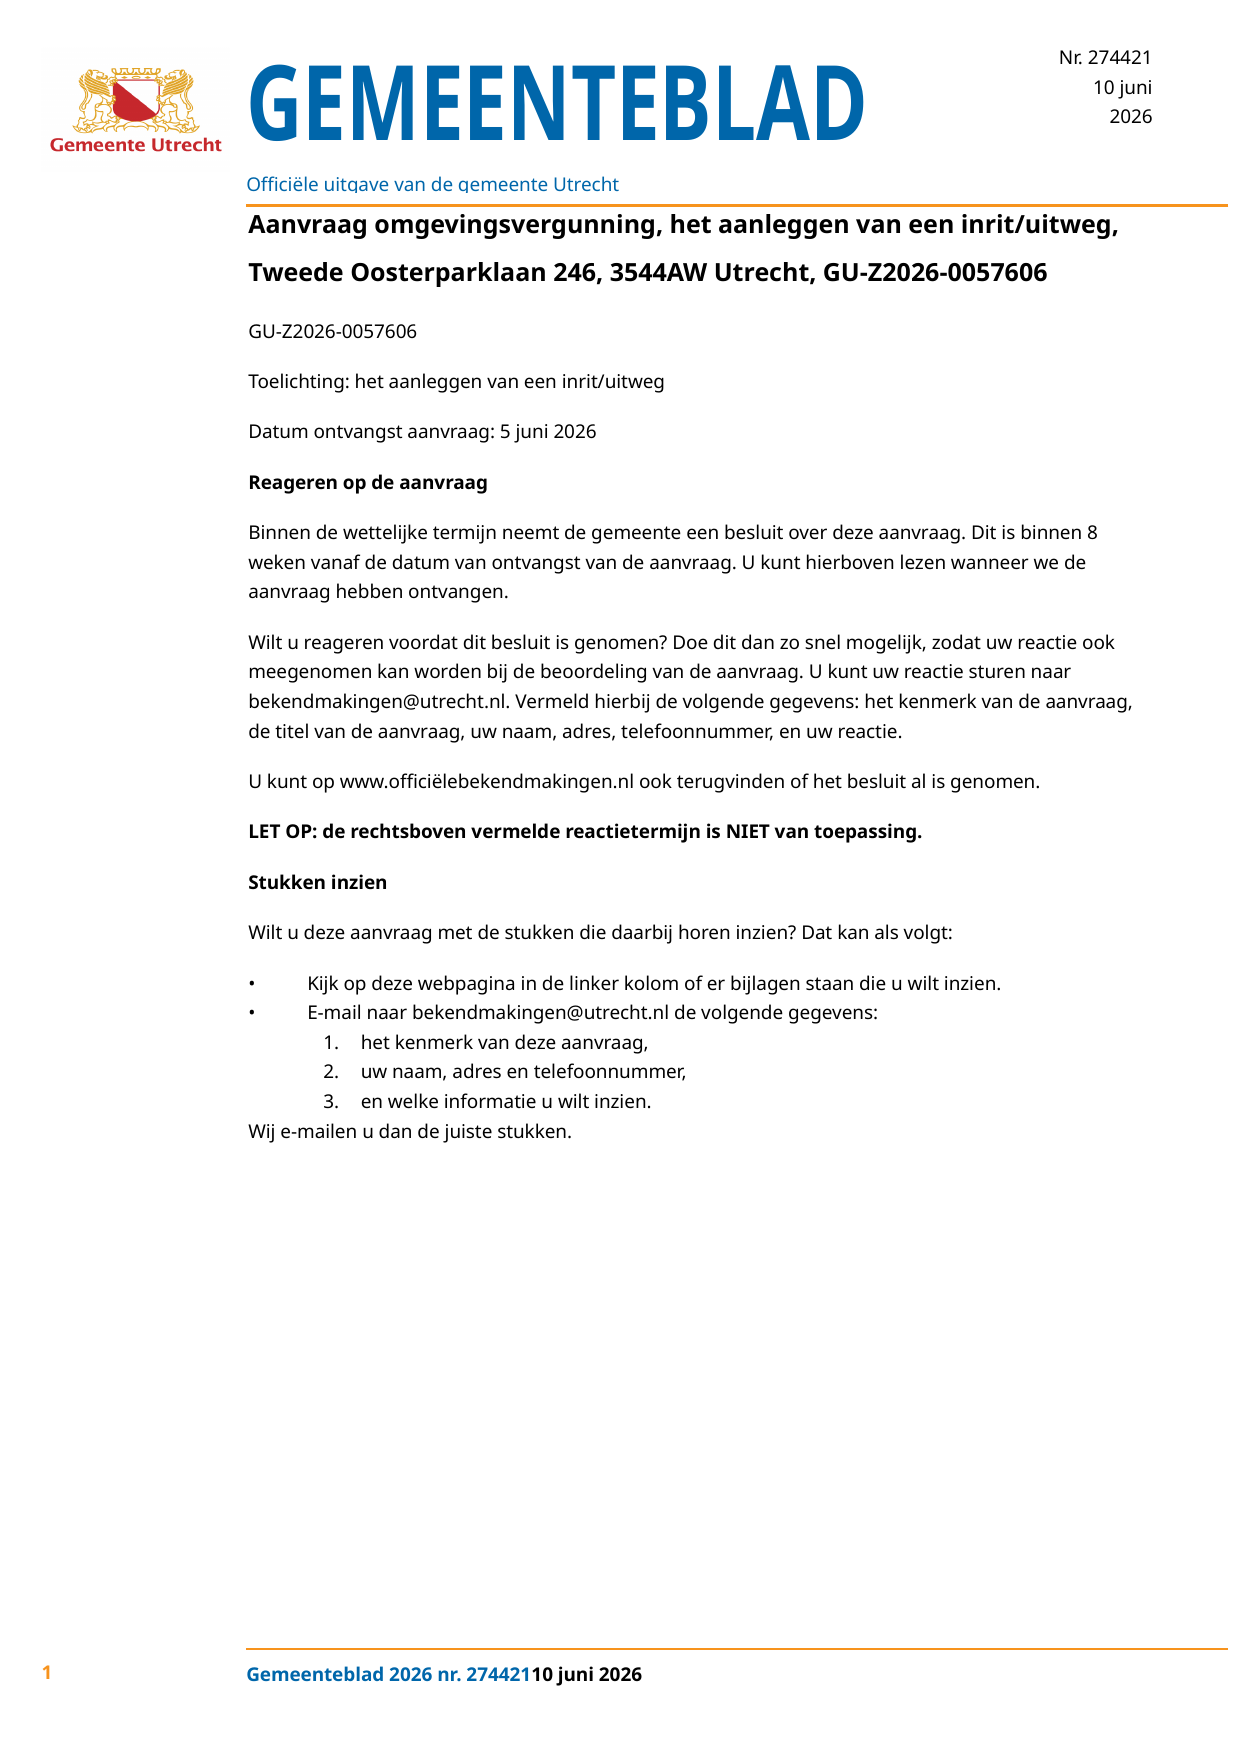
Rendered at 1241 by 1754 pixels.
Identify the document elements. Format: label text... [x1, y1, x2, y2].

text Toelichting: het aanleggen van een inrit/uitweg [248, 368, 1152, 394]
text U kunt op www.officiëlebekendmakingen.nl ook terugvinden of het besluit al is genomen. [248, 768, 1152, 794]
text Reageren op de aanvraag [248, 469, 1152, 495]
text Wilt u reageren voordat dit besluit is genomen? Doe dit dan zo snel mogelijk, zodat uw reactie ook meegenomen kan worden bij de beoordeling van de aanvraag. U kunt uw reactie sturen naar bekendmakingen@utrecht.nl. Vermeld hierbij de volgende gegevens: het kenmerk van de aanvraag, de titel van de aanvraag, uw naam, adres, telefoonnummer, en uw reactie. [248, 629, 1152, 744]
text Binnen de wettelijke termijn neemt de gemeente een besluit over deze aanvraag. Dit is binnen 8 weken vanaf de datum van ontvangst van de aanvraag. U kunt hierboven lezen wanneer we de aanvraag hebben ontvangen. [248, 519, 1152, 604]
list en welke informatie u wilt inzien. [323, 1088, 1152, 1114]
text Stukken inzien [248, 869, 1152, 895]
text Wij e-mailen u dan de juiste stukken. [248, 1118, 1152, 1144]
list het kenmerk van deze aanvraag, [323, 1029, 1152, 1055]
list E-mail naar bekendmakingen@utrecht.nl de volgende gegevens: [248, 999, 1152, 1025]
text Aanvraag omgevingsvergunning, het aanleggen van een inrit/uitweg, Tweede Oosterparklaan 246, 3544AW Utrecht, GU-Z2026-0057606 [248, 207, 1152, 288]
text GU-Z2026-0057606 [248, 318, 1152, 344]
text Datum ontvangst aanvraag: 5 juni 2026 [248, 419, 1152, 444]
list uw naam, adres en telefoonnummer, [323, 1059, 1152, 1084]
list Kijk op deze webpagina in de linker kolom of er bijlagen staan die u wilt inzien. [248, 970, 1152, 996]
picture [41, 47, 231, 172]
text Wilt u deze aanvraag met de stukken die daarbij horen inzien? Dat kan als volgt: [248, 919, 1152, 945]
text LET OP: de rechtsboven vermelde reactietermijn is NIET van toepassing. [248, 819, 1152, 844]
